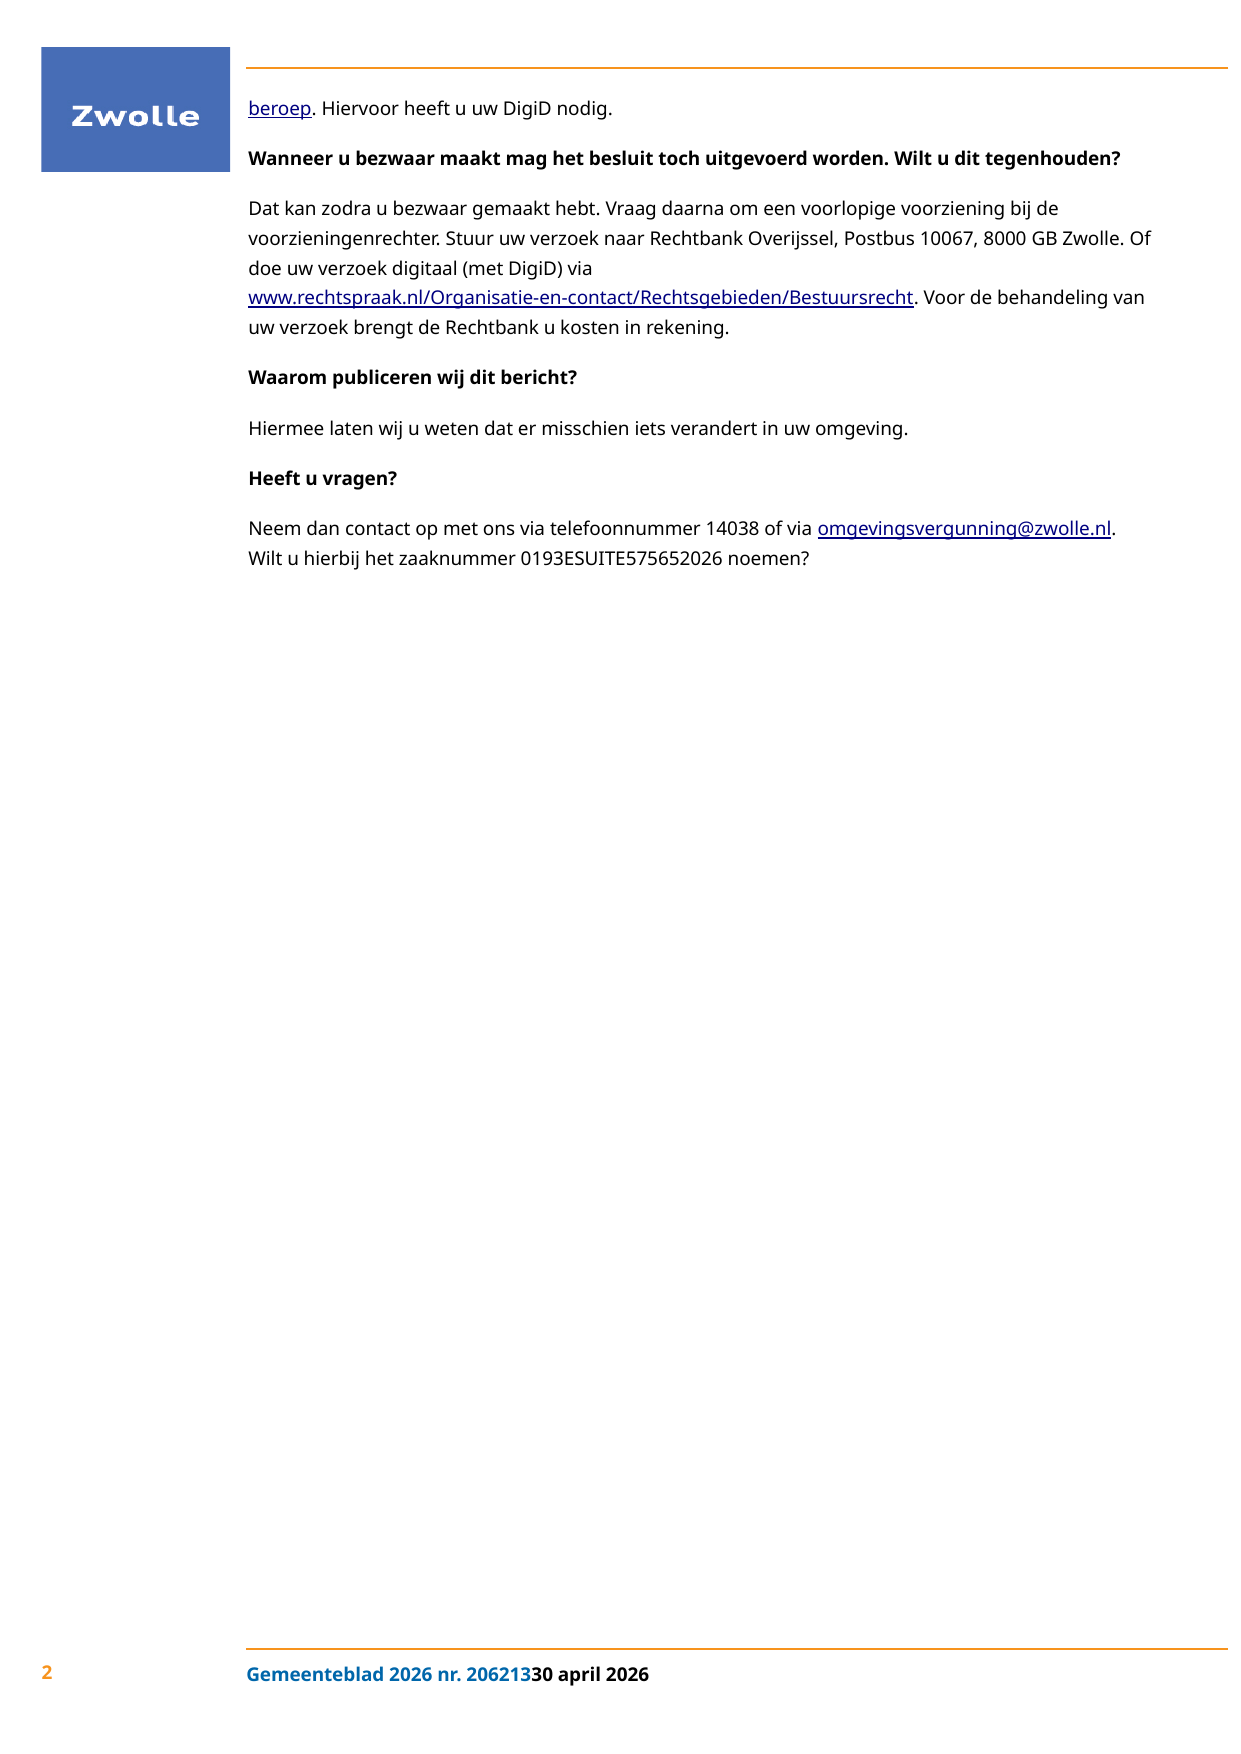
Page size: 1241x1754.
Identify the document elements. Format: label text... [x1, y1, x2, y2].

picture [41, 47, 231, 172]
text Hiermee laten wij u weten dat er misschien iets verandert in uw omgeving. [248, 415, 1152, 441]
text beroep. Hiervoor heeft u uw DigiD nodig. [248, 95, 1152, 121]
text Heeft u vragen? [248, 465, 1152, 491]
text Waarom publiceren wij dit bericht? [248, 364, 1152, 390]
text Dat kan zodra u bezwaar gemaakt hebt. Vraag daarna om een voorlopige voorziening bij de voorzieningenrechter. Stuur uw verzoek naar Rechtbank Overijssel, Postbus 10067, 8000 GB Zwolle. Of doe uw verzoek digitaal (met DigiD) via www.rechtspraak.nl/Organisatie-en-contact/Rechtsgebieden/Bestuursrecht. Voor de behandeling van uw verzoek brengt de Rechtbank u kosten in rekening. [248, 196, 1152, 340]
text Neem dan contact op met ons via telefoonnummer 14038 of via omgevingsvergunning@zwolle.nl. Wilt u hierbij het zaaknummer 0193ESUITE575652026 noemen? [248, 516, 1152, 571]
text Wanneer u bezwaar maakt mag het besluit toch uitgevoerd worden. Wilt u dit tegenhouden? [248, 145, 1152, 171]
